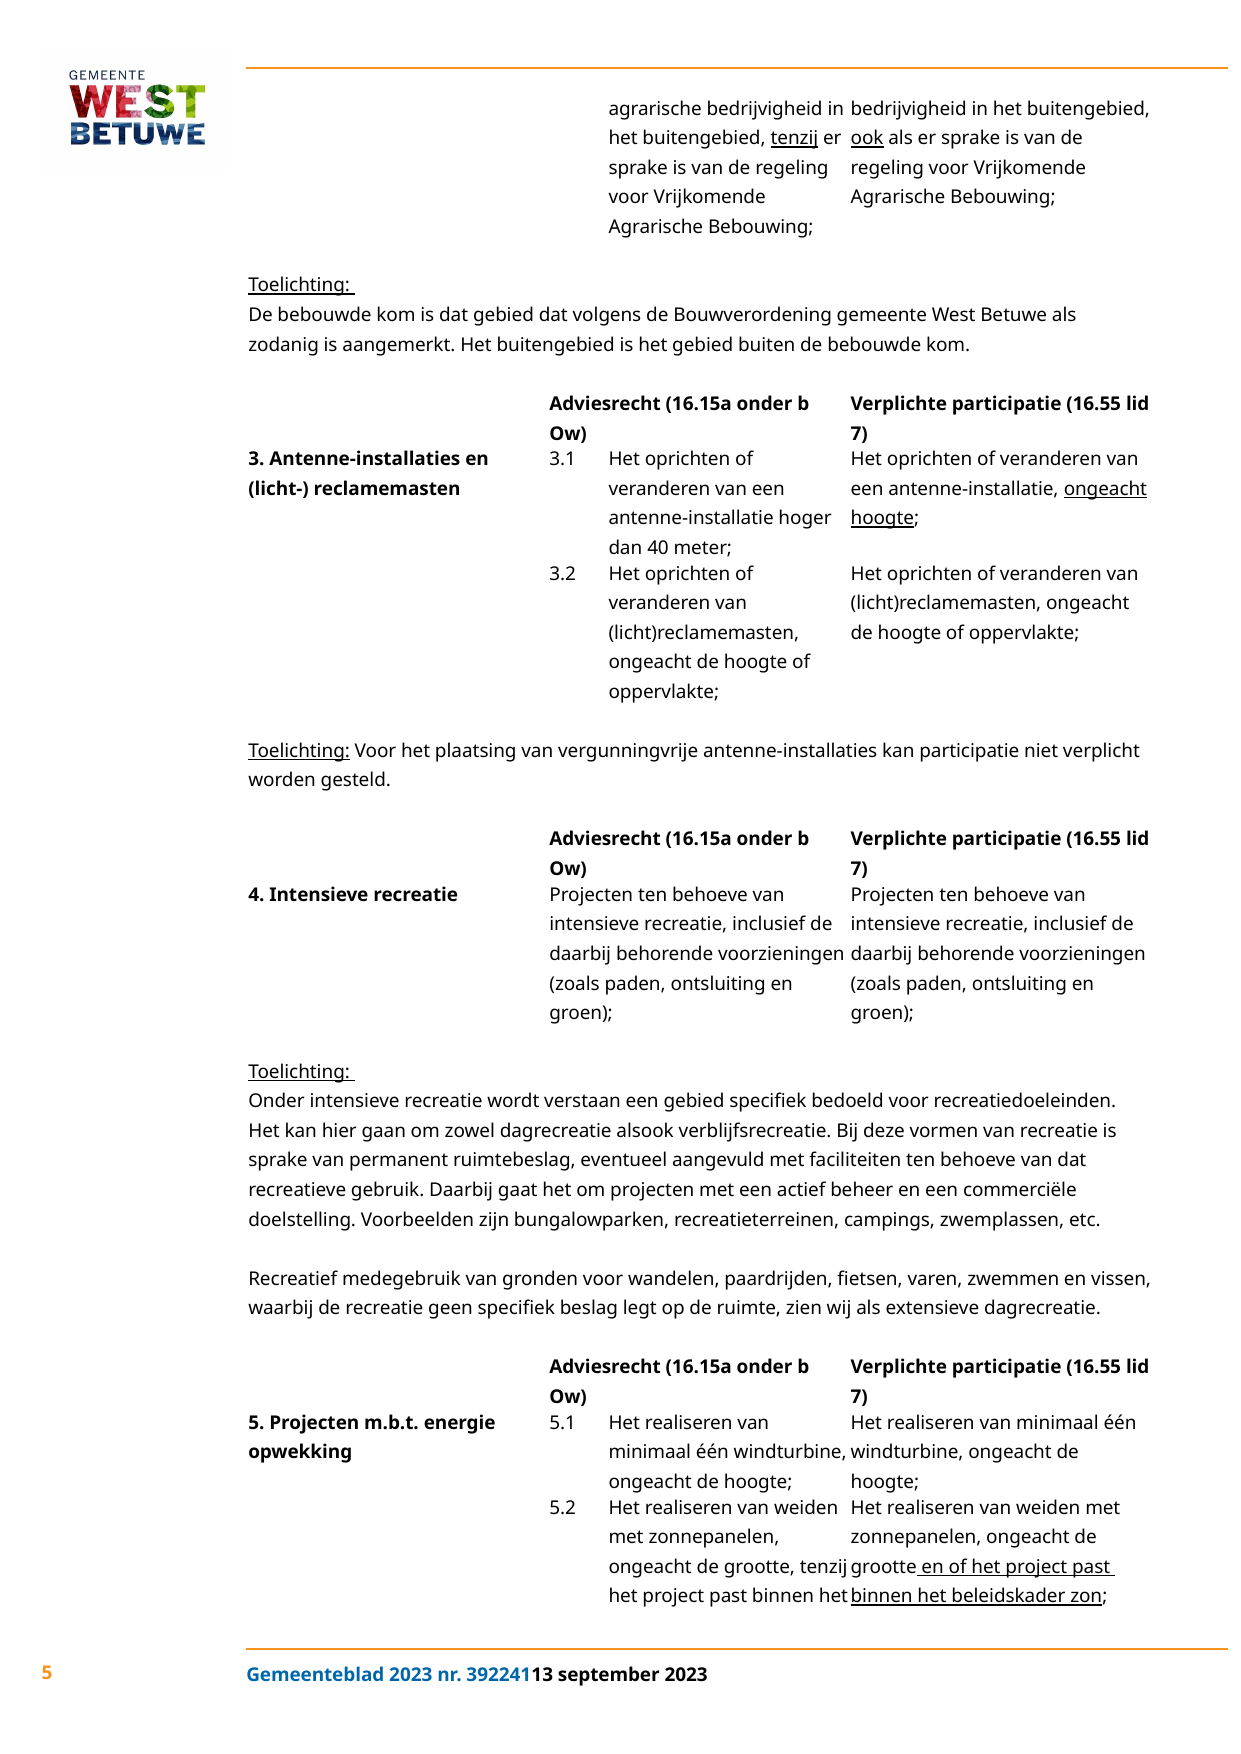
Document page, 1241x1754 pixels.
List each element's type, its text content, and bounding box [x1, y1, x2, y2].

table_cell Het oprichten of veranderen van een antenne-installatie, ongeacht hoogte; [850, 445, 1152, 560]
text Onder intensieve recreatie wordt verstaan een gebied specifiek bedoeld voor recreatiedoeleinden. Het kan hier gaan om zowel dagrecreatie alsook verblijfsrecreatie. Bij deze vormen van recreatie is sprake van permanent ruimtebeslag, eventueel aangevuld met faciliteiten ten behoeve van dat recreatieve gebruik. Daarbij gaat het om projecten met een actief beheer en een commerciële doelstelling. Voorbeelden zijn bungalowparken, recreatieterreinen, campings, zwemplassen, etc. [248, 1087, 1152, 1231]
table_header [248, 826, 549, 881]
table_cell Het realiseren van minimaal één windturbine, ongeacht de hoogte; [549, 1409, 850, 1494]
table_cell 5. Projecten m.b.t. energie opwekking [248, 1409, 549, 1608]
text De bebouwde kom is dat gebied dat volgens de Bouwverordening gemeente West Betuwe als zodanig is aangemerkt. Het buitengebied is het gebied buiten de bebouwde kom. [248, 301, 1152, 357]
text Recreatief medegebruik van gronden voor wandelen, paardrijden, fietsen, varen, zwemmen en vissen, waarbij de recreatie geen specifiek beslag legt op de ruimte, zien wij als extensieve dagrecreatie. [248, 1265, 1152, 1320]
picture [41, 47, 231, 172]
table_cell 3. Antenne-installaties en (licht-) reclamemasten [248, 445, 549, 704]
table_cell Het realiseren van weiden met zonnepanelen, ongeacht de grootte en of het project past binnen het beleidskader zon; [850, 1494, 1152, 1608]
table_header [248, 1354, 549, 1409]
table_header Adviesrecht (16.15a onder b Ow) [549, 1354, 850, 1409]
table_header [248, 390, 549, 445]
table_header Verplichte participatie (16.55 lid 7) [850, 826, 1152, 881]
text Toelichting: [248, 272, 1152, 297]
table_header Adviesrecht (16.15a onder b Ow) [549, 826, 850, 881]
table_cell Het realiseren van minimaal één windturbine, ongeacht de hoogte; [850, 1409, 1152, 1494]
table_cell Het realiseren van weiden met zonnepanelen, ongeacht de grootte, tenzij het project past binnen het [549, 1494, 850, 1608]
table_cell [248, 95, 549, 239]
table_cell 4. Intensieve recreatie [248, 881, 549, 1025]
text Toelichting: [248, 1058, 1152, 1083]
table_cell Projecten ten behoeve van intensieve recreatie, inclusief de daarbij behorende voorzieningen (zoals paden, ontsluiting en groen); [549, 881, 850, 1025]
text Toelichting: Voor het plaatsing van vergunningvrije antenne-installaties kan participatie niet verplicht worden gesteld. [248, 737, 1152, 792]
table_cell Het oprichten of veranderen van (licht)reclamemasten, ongeacht de hoogte of oppervlakte; [549, 560, 850, 704]
table_cell Het oprichten of veranderen van (licht)reclamemasten, ongeacht de hoogte of oppervlakte; [850, 560, 1152, 704]
table_cell agrarische bedrijvigheid in het buitengebied, tenzij er sprake is van de regeling voor Vrijkomende Agrarische Bebouwing; [549, 95, 850, 239]
table_cell Het oprichten of veranderen van een antenne-installatie hoger dan 40 meter; [549, 445, 850, 560]
table_cell Projecten ten behoeve van intensieve recreatie, inclusief de daarbij behorende voorzieningen (zoals paden, ontsluiting en groen); [850, 881, 1152, 1025]
table_cell bedrijvigheid in het buitengebied, ook als er sprake is van de regeling voor Vrijkomende Agrarische Bebouwing; [850, 95, 1152, 239]
table_header Verplichte participatie (16.55 lid 7) [850, 1354, 1152, 1409]
table_header Verplichte participatie (16.55 lid 7) [850, 390, 1152, 445]
table_header Adviesrecht (16.15a onder b Ow) [549, 390, 850, 445]
